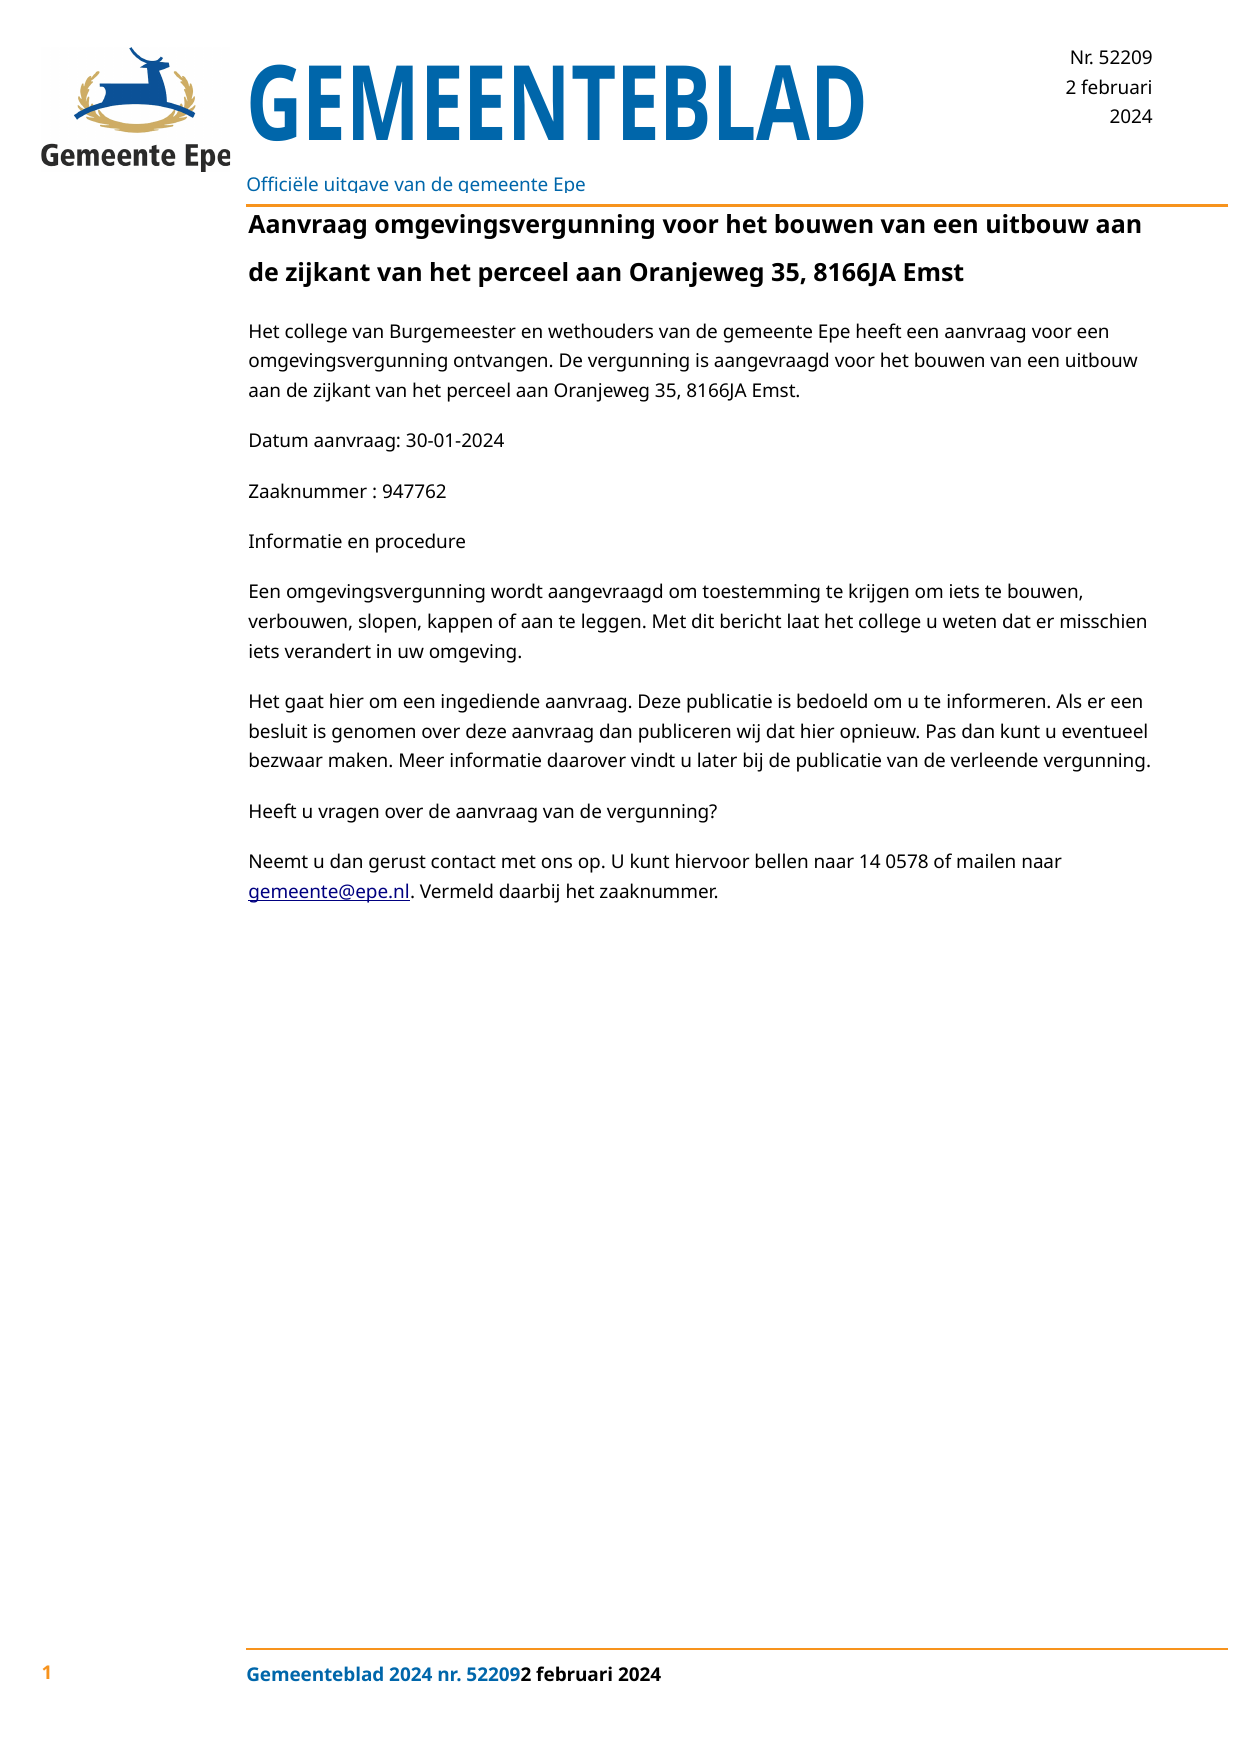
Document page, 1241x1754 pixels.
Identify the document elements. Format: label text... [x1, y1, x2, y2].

text Het gaat hier om een ingediende aanvraag. Deze publicatie is bedoeld om u te informeren. Als er een besluit is genomen over deze aanvraag dan publiceren wij dat hier opnieuw. Pas dan kunt u eventueel bezwaar maken. Meer informatie daarover vindt u later bij de publicatie van de verleende vergunning. [248, 688, 1152, 773]
text Heeft u vragen over de aanvraag van de vergunning? [248, 798, 1152, 824]
text Een omgevingsvergunning wordt aangevraagd om toestemming te krijgen om iets te bouwen, verbouwen, slopen, kappen of aan te leggen. Met dit bericht laat het college u weten dat er misschien iets verandert in uw omgeving. [248, 579, 1152, 664]
text Zaaknummer : 947762 [248, 478, 1152, 504]
text Neemt u dan gerust contact met ons op. U kunt hiervoor bellen naar 14 0578 of mailen naar gemeente@epe.nl. Vermeld daarbij het zaaknummer. [248, 848, 1152, 904]
text Aanvraag omgevingsvergunning voor het bouwen van een uitbouw aan de zijkant van het perceel aan Oranjeweg 35, 8166JA Emst [248, 207, 1152, 288]
text Datum aanvraag: 30-01-2024 [248, 427, 1152, 453]
text Informatie en procedure [248, 528, 1152, 554]
text Het college van Burgemeester en wethouders van de gemeente Epe heeft een aanvraag voor een omgevingsvergunning ontvangen. De vergunning is aangevraagd voor het bouwen van een uitbouw aan de zijkant van het perceel aan Oranjeweg 35, 8166JA Emst. [248, 318, 1152, 403]
picture [41, 47, 231, 172]
